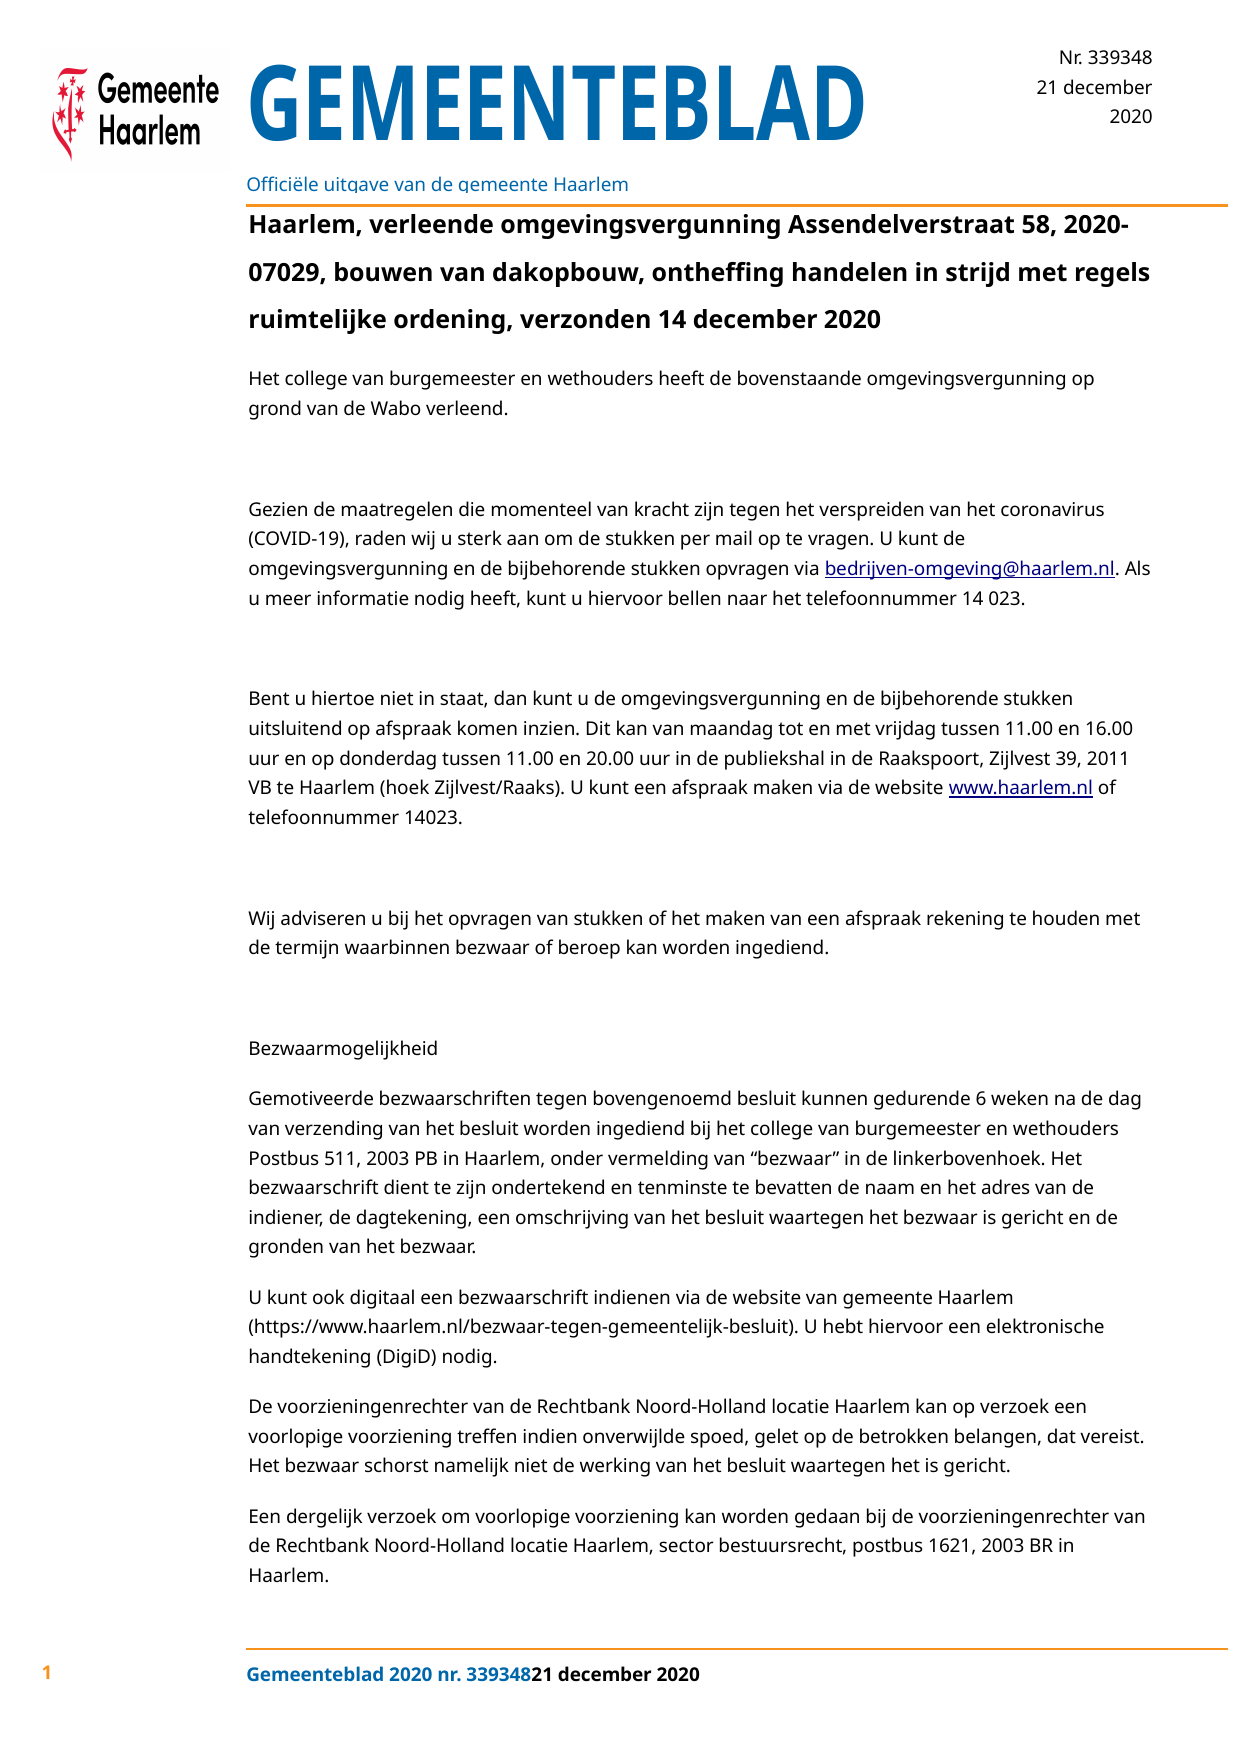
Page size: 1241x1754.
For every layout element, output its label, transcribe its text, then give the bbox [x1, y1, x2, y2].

text Wij adviseren u bij het opvragen van stukken of het maken van een afspraak rekening te houden met de termijn waarbinnen bezwaar of beroep kan worden ingediend. [248, 905, 1152, 960]
text Haarlem, verleende omgevingsvergunning Assendelverstraat 58, 2020-07029, bouwen van dakopbouw, ontheffing handelen in strijd met regels ruimtelijke ordening, verzonden 14 december 2020 [248, 207, 1152, 336]
text De voorzieningenrechter van de Rechtbank Noord-Holland locatie Haarlem kan op verzoek een voorlopige voorziening treffen indien onverwijlde spoed, gelet op de betrokken belangen, dat vereist. Het bezwaar schorst namelijk niet de werking van het besluit waartegen het is gericht. [248, 1393, 1152, 1478]
text Het college van burgemeester en wethouders heeft de bovenstaande omgevingsvergunning op grond van de Wabo verleend. [248, 366, 1152, 421]
text Gezien de maatregelen die momenteel van kracht zijn tegen het verspreiden van het coronavirus (COVID-19), raden wij u sterk aan om de stukken per mail op te vragen. U kunt de omgevingsvergunning en de bijbehorende stukken opvragen via bedrijven-omgeving@haarlem.nl. Als u meer informatie nodig heeft, kunt u hiervoor bellen naar het telefoonnummer 14 023. [248, 496, 1152, 610]
text Gemotiveerde bezwaarschriften tegen bovengenoemd besluit kunnen gedurende 6 weken na de dag van verzending van het besluit worden ingediend bij het college van burgemeester en wethouders Postbus 511, 2003 PB in Haarlem, onder vermelding van “bezwaar” in de linkerbovenhoek. Het bezwaarschrift dient te zijn ondertekend en tenminste te bevatten de naam en het adres van de indiener, de dagtekening, een omschrijving van het besluit waartegen het bezwaar is gericht en de gronden van het bezwaar. [248, 1086, 1152, 1259]
picture [41, 47, 231, 172]
text Bent u hiertoe niet in staat, dan kunt u de omgevingsvergunning en de bijbehorende stukken uitsluitend op afspraak komen inzien. Dit kan van maandag tot en met vrijdag tussen 11.00 en 16.00 uur en op donderdag tussen 11.00 en 20.00 uur in de publiekshal in de Raakspoort, Zijlvest 39, 2011 VB te Haarlem (hoek Zijlvest/Raaks). U kunt een afspraak maken via de website www.haarlem.nl of telefoonnummer 14023. [248, 686, 1152, 829]
text Een dergelijk verzoek om voorlopige voorziening kan worden gedaan bij de voorzieningenrechter van de Rechtbank Noord-Holland locatie Haarlem, sector bestuursrecht, postbus 1621, 2003 BR in Haarlem. [248, 1503, 1152, 1588]
text U kunt ook digitaal een bezwaarschrift indienen via de website van gemeente Haarlem (https://www.haarlem.nl/bezwaar-tegen-gemeentelijk-besluit). U hebt hiervoor een elektronische handtekening (DigiD) nodig. [248, 1284, 1152, 1369]
text Bezwaarmogelijkheid [248, 1035, 1152, 1061]
